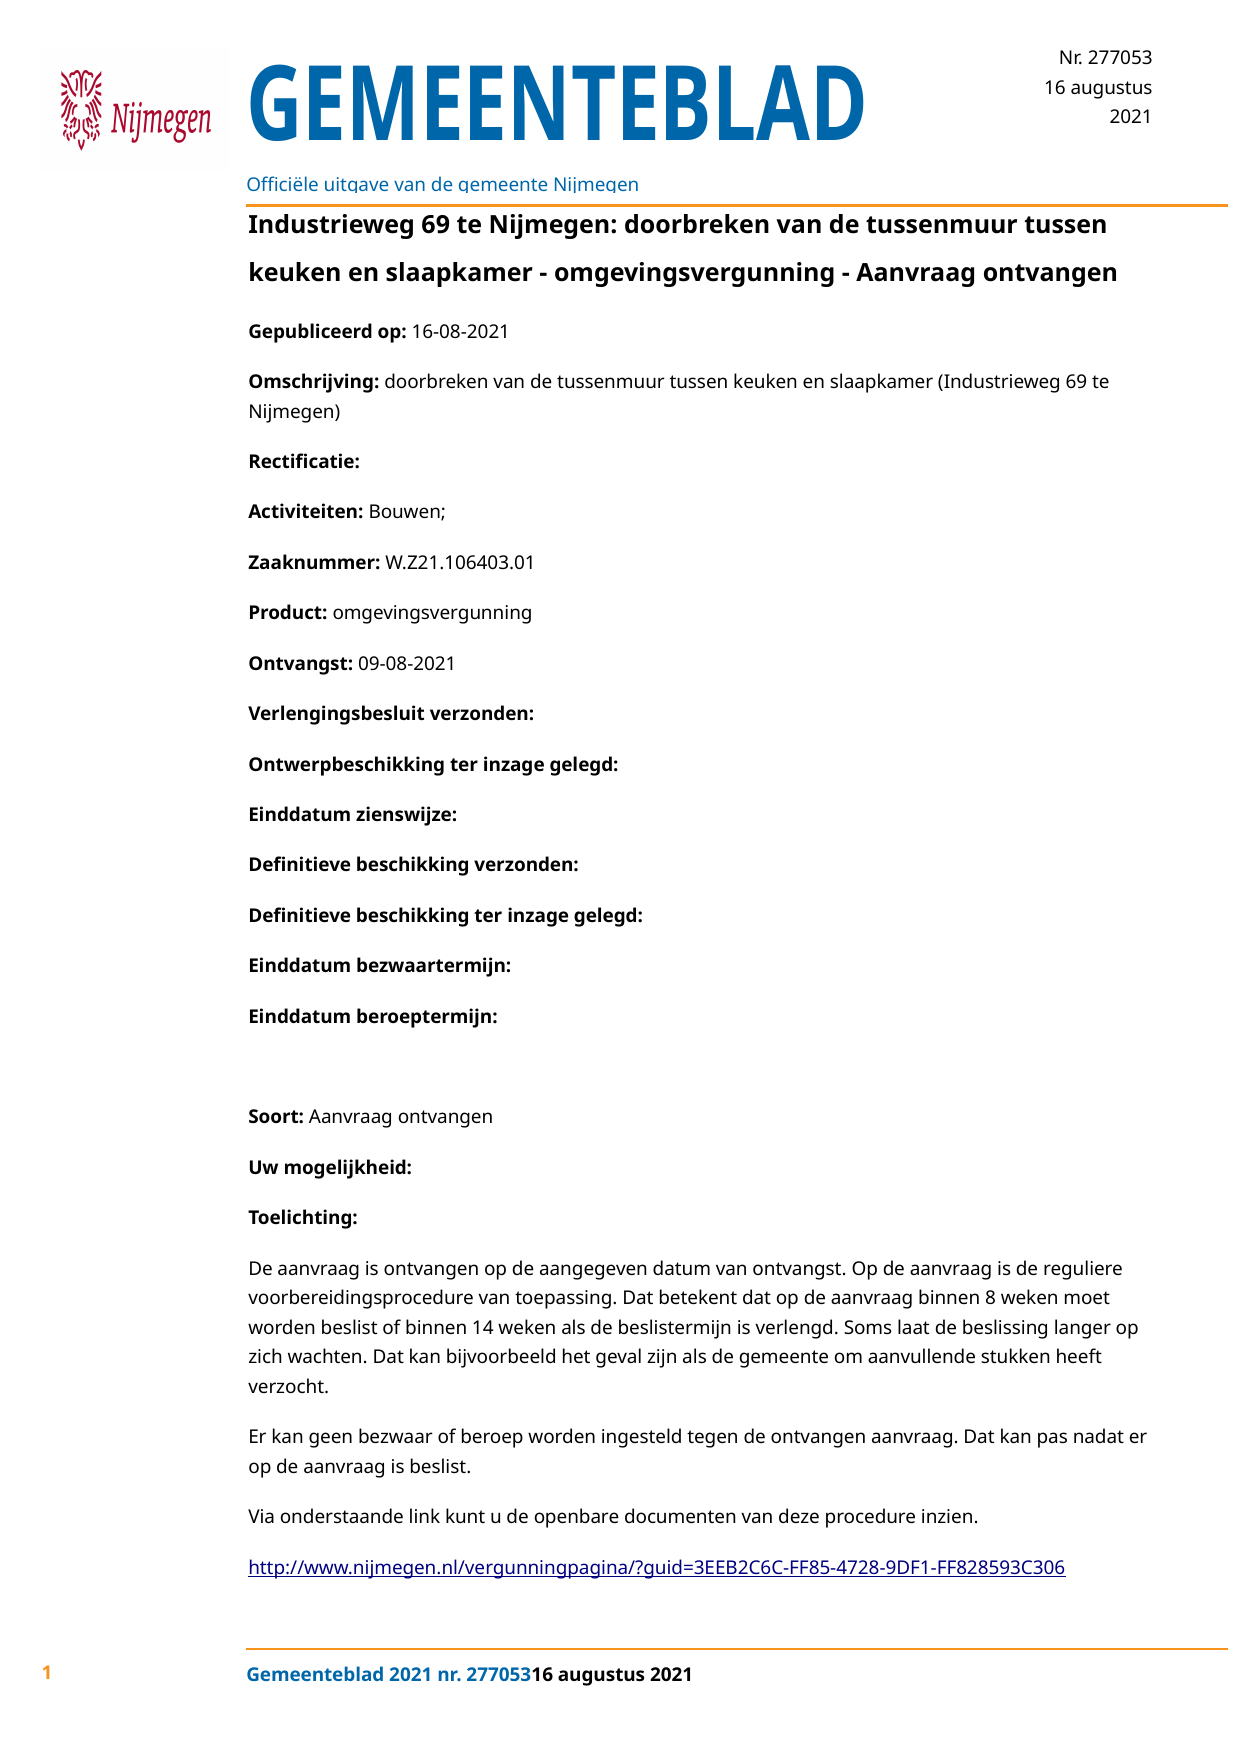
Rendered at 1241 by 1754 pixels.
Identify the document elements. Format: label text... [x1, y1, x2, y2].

text Definitieve beschikking verzonden: [248, 852, 1152, 877]
text De aanvraag is ontvangen op de aangegeven datum van ontvangst. Op de aanvraag is de reguliere voorbereidingsprocedure van toepassing. Dat betekent dat op de aanvraag binnen 8 weken moet worden beslist of binnen 14 weken als de beslistermijn is verlengd. Soms laat de beslissing langer op zich wachten. Dat kan bijvoorbeeld het geval zijn als de gemeente om aanvullende stukken heeft verzocht. [248, 1255, 1152, 1399]
text Einddatum bezwaartermijn: [248, 952, 1152, 978]
text Product: omgevingsvergunning [248, 599, 1152, 625]
text Omschrijving: doorbreken van de tussenmuur tussen keuken en slaapkamer (Industrieweg 69 te Nijmegen) [248, 368, 1152, 424]
text Einddatum beroeptermijn: [248, 1003, 1152, 1029]
text Rectificatie: [248, 448, 1152, 474]
picture [41, 47, 231, 172]
text Gepubliceerd op: 16-08-2021 [248, 318, 1152, 344]
text Uw mogelijkheid: [248, 1154, 1152, 1180]
text Industrieweg 69 te Nijmegen: doorbreken van de tussenmuur tussen keuken en slaapkamer - omgevingsvergunning - Aanvraag ontvangen [248, 207, 1152, 288]
text Definitieve beschikking ter inzage gelegd: [248, 902, 1152, 928]
text Zaaknummer: W.Z21.106403.01 [248, 549, 1152, 575]
text Verlengingsbesluit verzonden: [248, 700, 1152, 726]
text Soort: Aanvraag ontvangen [248, 1104, 1152, 1129]
text http://www.nijmegen.nl/vergunningpagina/?guid=3EEB2C6C-FF85-4728-9DF1-FF828593C306 [248, 1554, 1152, 1580]
text Via onderstaande link kunt u de openbare documenten van deze procedure inzien. [248, 1504, 1152, 1529]
text Einddatum zienswijze: [248, 801, 1152, 827]
text Er kan geen bezwaar of beroep worden ingesteld tegen de ontvangen aanvraag. Dat kan pas nadat er op de aanvraag is beslist. [248, 1424, 1152, 1479]
text Activiteiten: Bouwen; [248, 499, 1152, 524]
text Ontwerpbeschikking ter inzage gelegd: [248, 751, 1152, 777]
text Ontvangst: 09-08-2021 [248, 650, 1152, 676]
text Toelichting: [248, 1204, 1152, 1230]
